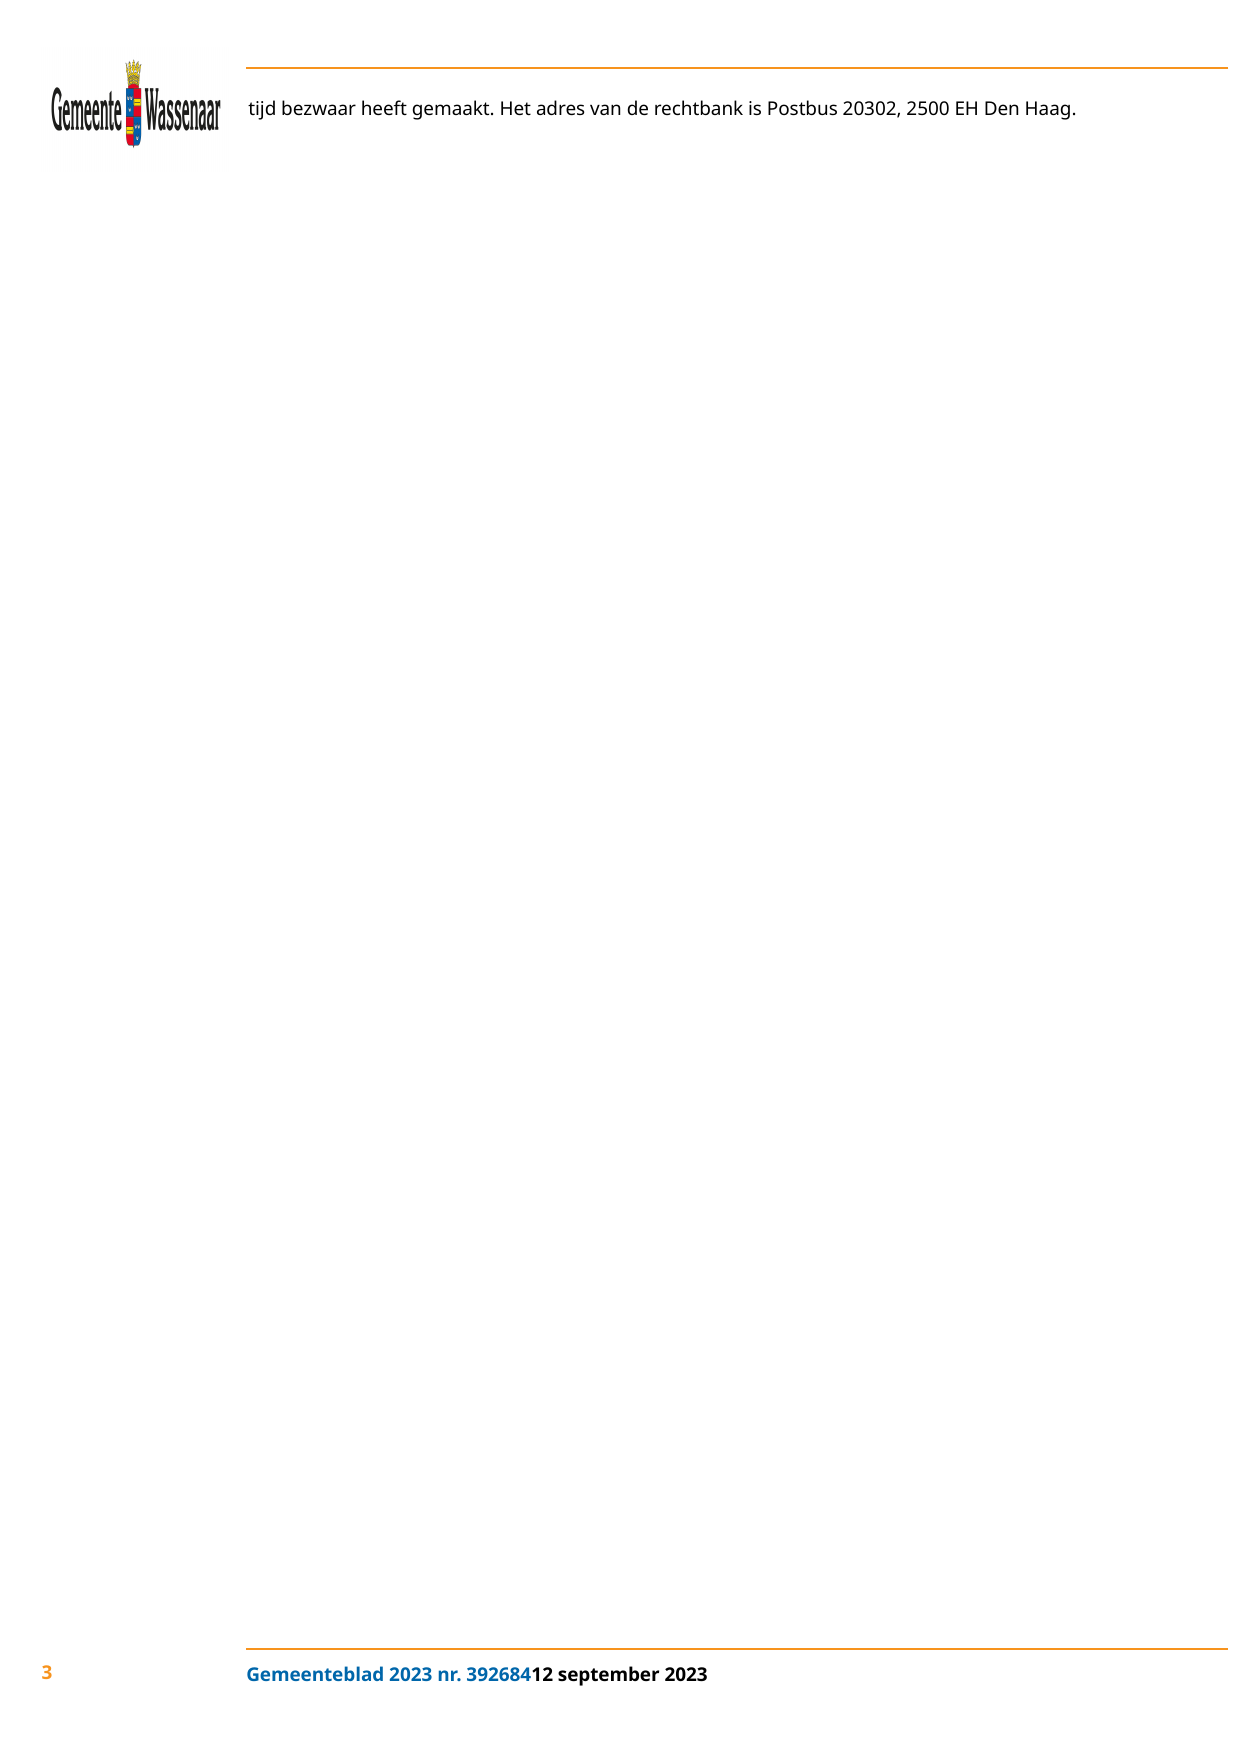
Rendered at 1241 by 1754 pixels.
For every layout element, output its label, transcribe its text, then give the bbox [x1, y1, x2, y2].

picture [41, 47, 231, 172]
text tijd bezwaar heeft gemaakt. Het adres van de rechtbank is Postbus 20302, 2500 EH Den Haag. [248, 95, 1152, 121]
